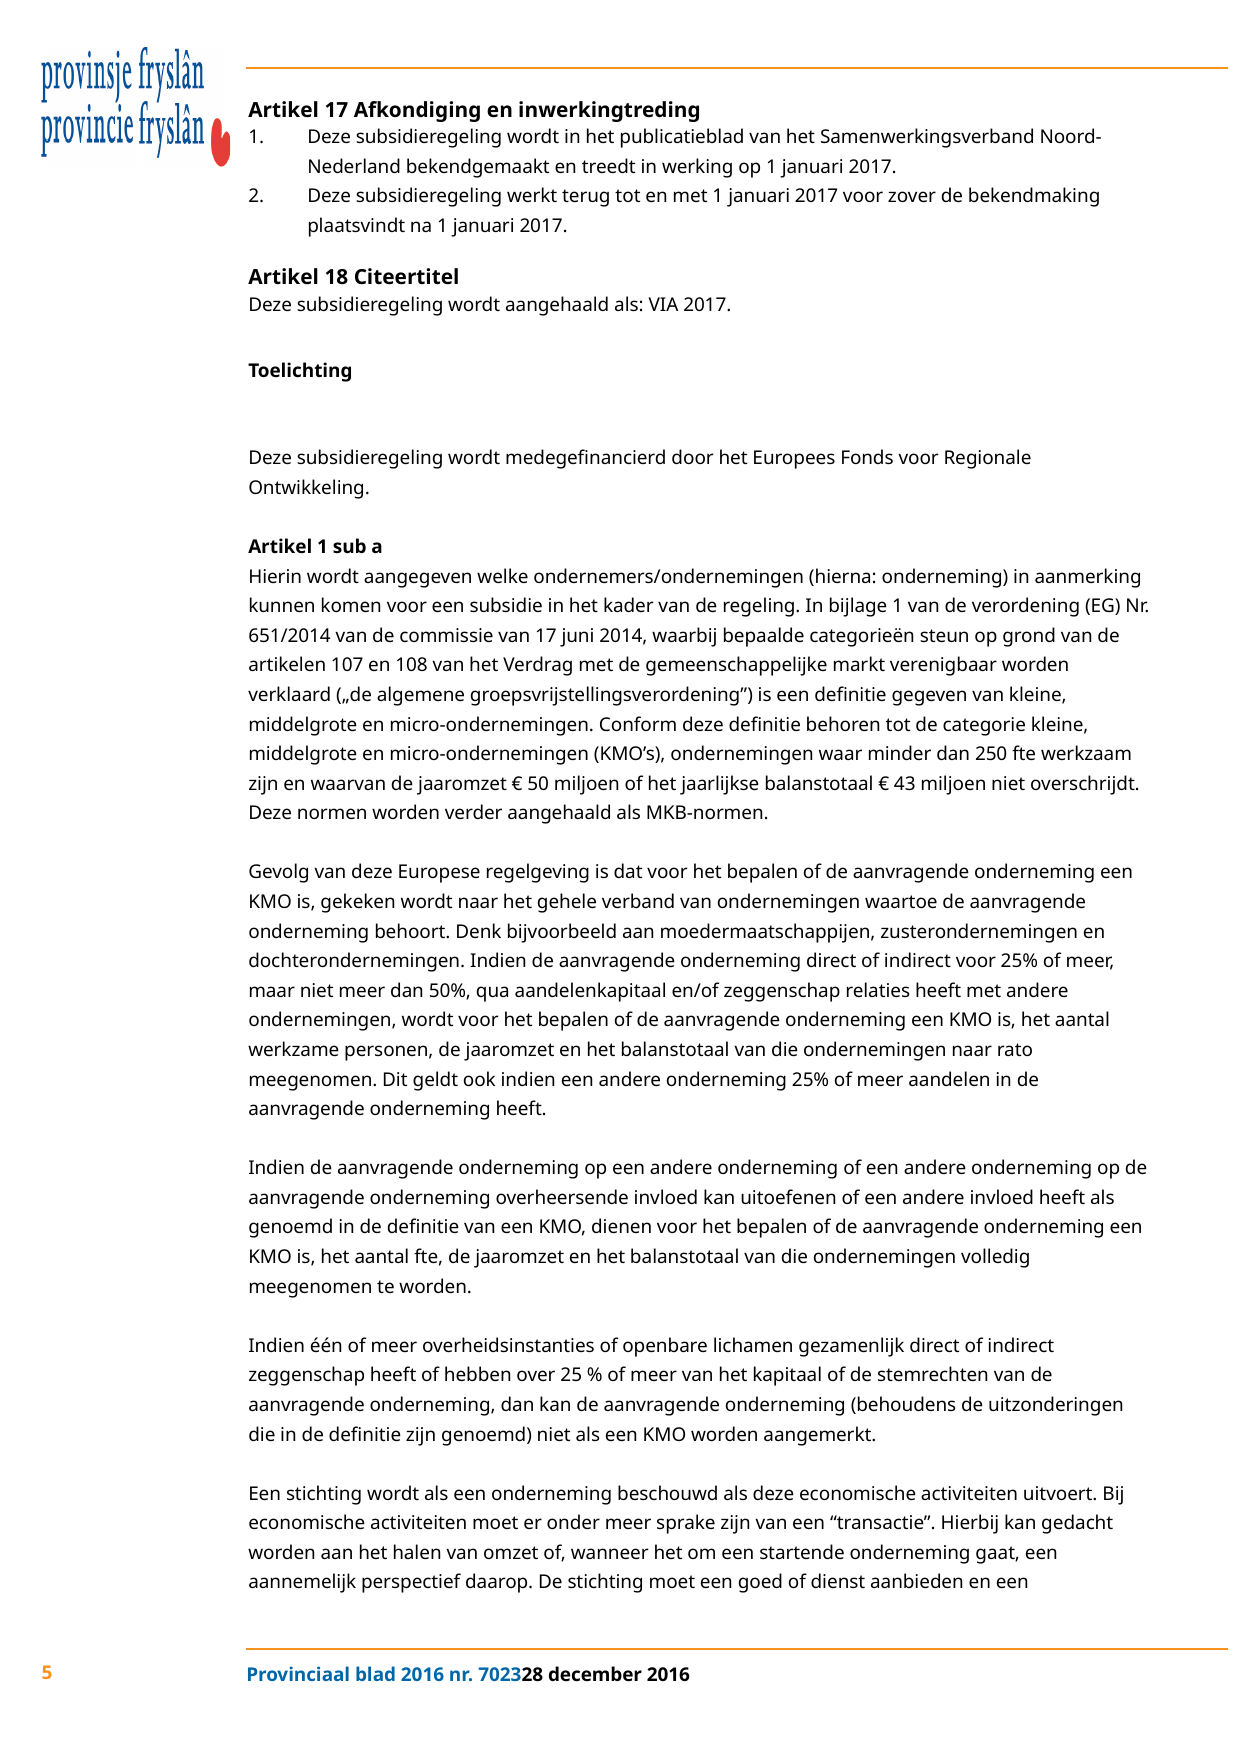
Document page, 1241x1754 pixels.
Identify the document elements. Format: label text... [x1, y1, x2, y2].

list Deze subsidieregeling wordt in het publicatieblad van het Samenwerkingsverband Noord-Nederland bekendgemaakt en treedt in werking op 1 januari 2017. [248, 123, 1152, 178]
text Hierin wordt aangegeven welke ondernemers/ondernemingen (hierna: onderneming) in aanmerking kunnen komen voor een subsidie in het kader van de regeling. In bijlage 1 van de verordening (EG) Nr. 651/2014 van de commissie van 17 juni 2014, waarbij bepaalde categorieën steun op grond van de artikelen 107 en 108 van het Verdrag met de gemeenschappelijke markt verenigbaar worden verklaard („de algemene groepsvrijstellingsverordening”) is een definitie gegeven van kleine, middelgrote en micro-ondernemingen. Conform deze definitie behoren tot de categorie kleine, middelgrote en micro-ondernemingen (KMO’s), ondernemingen waar minder dan 250 fte werkzaam zijn en waarvan de jaaromzet € 50 miljoen of het jaarlijkse balanstotaal € 43 miljoen niet overschrijdt. Deze normen worden verder aangehaald als MKB-normen. [248, 563, 1152, 825]
text Een stichting wordt als een onderneming beschouwd als deze economische activiteiten uitvoert. Bij economische activiteiten moet er onder meer sprake zijn van een “transactie”. Hierbij kan gedacht worden aan het halen van omzet of, wanneer het om een startende onderneming gaat, een aannemelijk perspectief daarop. De stichting moet een goed of dienst aanbieden en een [248, 1480, 1152, 1594]
text Indien de aanvragende onderneming op een andere onderneming of een andere onderneming op de aanvragende onderneming overheersende invloed kan uitoefenen of een andere invloed heeft als genoemd in de definitie van een KMO, dienen voor het bepalen of de aanvragende onderneming een KMO is, het aantal fte, de jaaromzet en het balanstotaal van die ondernemingen volledig meegenomen te worden. [248, 1154, 1152, 1299]
text Deze subsidieregeling wordt aangehaald als: VIA 2017. [248, 291, 1152, 317]
picture [41, 47, 231, 172]
text Indien één of meer overheidsinstanties of openbare lichamen gezamenlijk direct of indirect zeggenschap heeft of hebben over 25 % of meer van het kapitaal of de stemrechten van de aanvragende onderneming, dan kan de aanvragende onderneming (behoudens de uitzonderingen die in de definitie zijn genoemd) niet als een KMO worden aangemerkt. [248, 1332, 1152, 1447]
text Artikel 17 Afkondiging en inwerkingtreding [248, 95, 1152, 123]
text Artikel 1 sub a [248, 533, 1152, 559]
text Toelichting [248, 346, 1152, 386]
text Gevolg van deze Europese regelgeving is dat voor het bepalen of de aanvragende onderneming een KMO is, gekeken wordt naar het gehele verband van ondernemingen waartoe de aanvragende onderneming behoort. Denk bijvoorbeeld aan moedermaatschappijen, zusterondernemingen en dochterondernemingen. Indien de aanvragende onderneming direct of indirect voor 25% of meer, maar niet meer dan 50%, qua aandelenkapitaal en/of zeggenschap relaties heeft met andere ondernemingen, wordt voor het bepalen of de aanvragende onderneming een KMO is, het aantal werkzame personen, de jaaromzet en het balanstotaal van die ondernemingen naar rato meegenomen. Dit geldt ook indien een andere onderneming 25% of meer aandelen in de aanvragende onderneming heeft. [248, 859, 1152, 1121]
text Artikel 18 Citeertitel [248, 262, 1152, 291]
list Deze subsidieregeling werkt terug tot en met 1 januari 2017 voor zover de bekendmaking plaatsvindt na 1 januari 2017. [248, 182, 1152, 238]
text Deze subsidieregeling wordt medegefinancierd door het Europees Fonds voor Regionale Ontwikkeling. [248, 444, 1152, 500]
